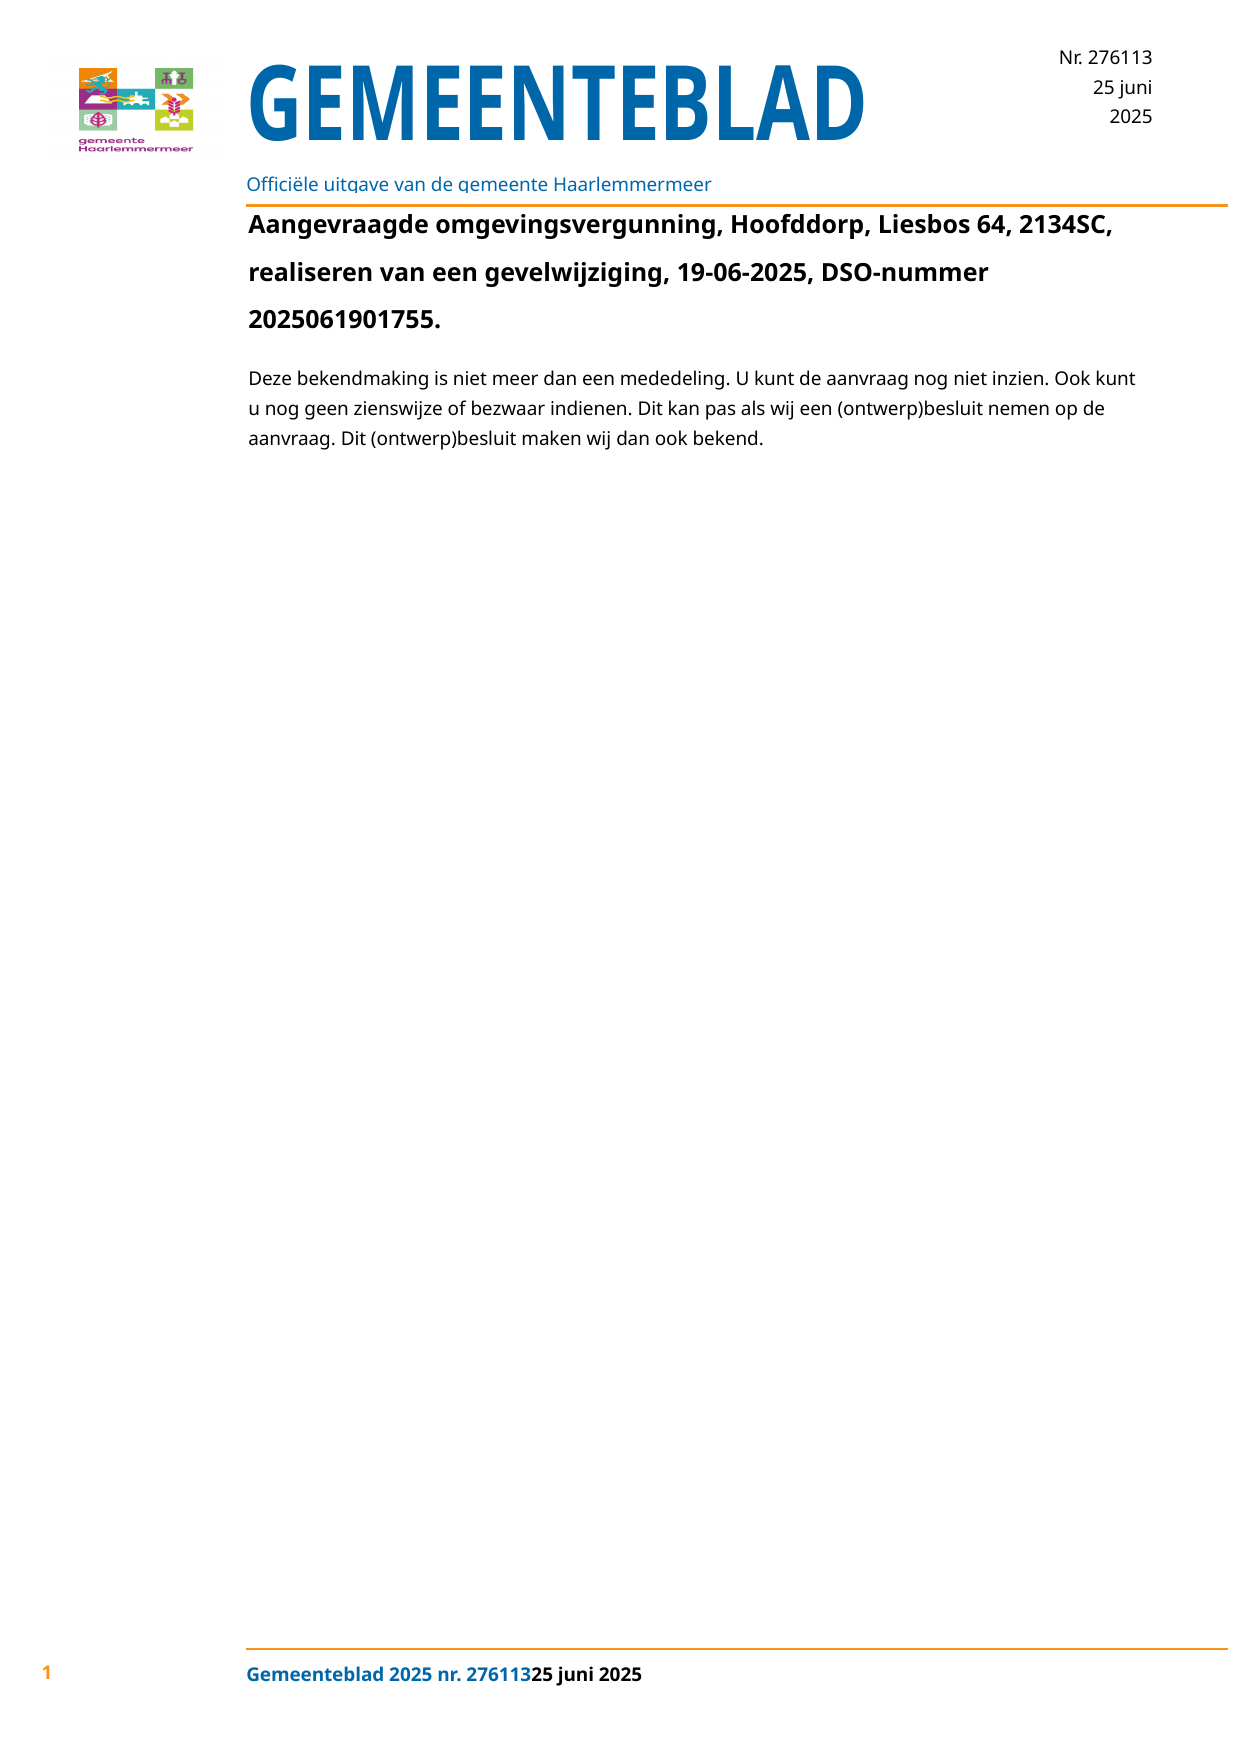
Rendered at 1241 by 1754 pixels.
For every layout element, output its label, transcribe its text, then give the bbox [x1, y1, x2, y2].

text Aangevraagde omgevingsvergunning, Hoofddorp, Liesbos 64, 2134SC, realiseren van een gevelwijziging, 19-06-2025, DSO-nummer 2025061901755. [248, 207, 1152, 336]
picture [41, 47, 231, 172]
text Deze bekendmaking is niet meer dan een mededeling. U kunt de aanvraag nog niet inzien. Ook kunt u nog geen zienswijze of bezwaar indienen. Dit kan pas als wij een (ontwerp)besluit nemen op de aanvraag. Dit (ontwerp)besluit maken wij dan ook bekend. [248, 366, 1152, 450]
